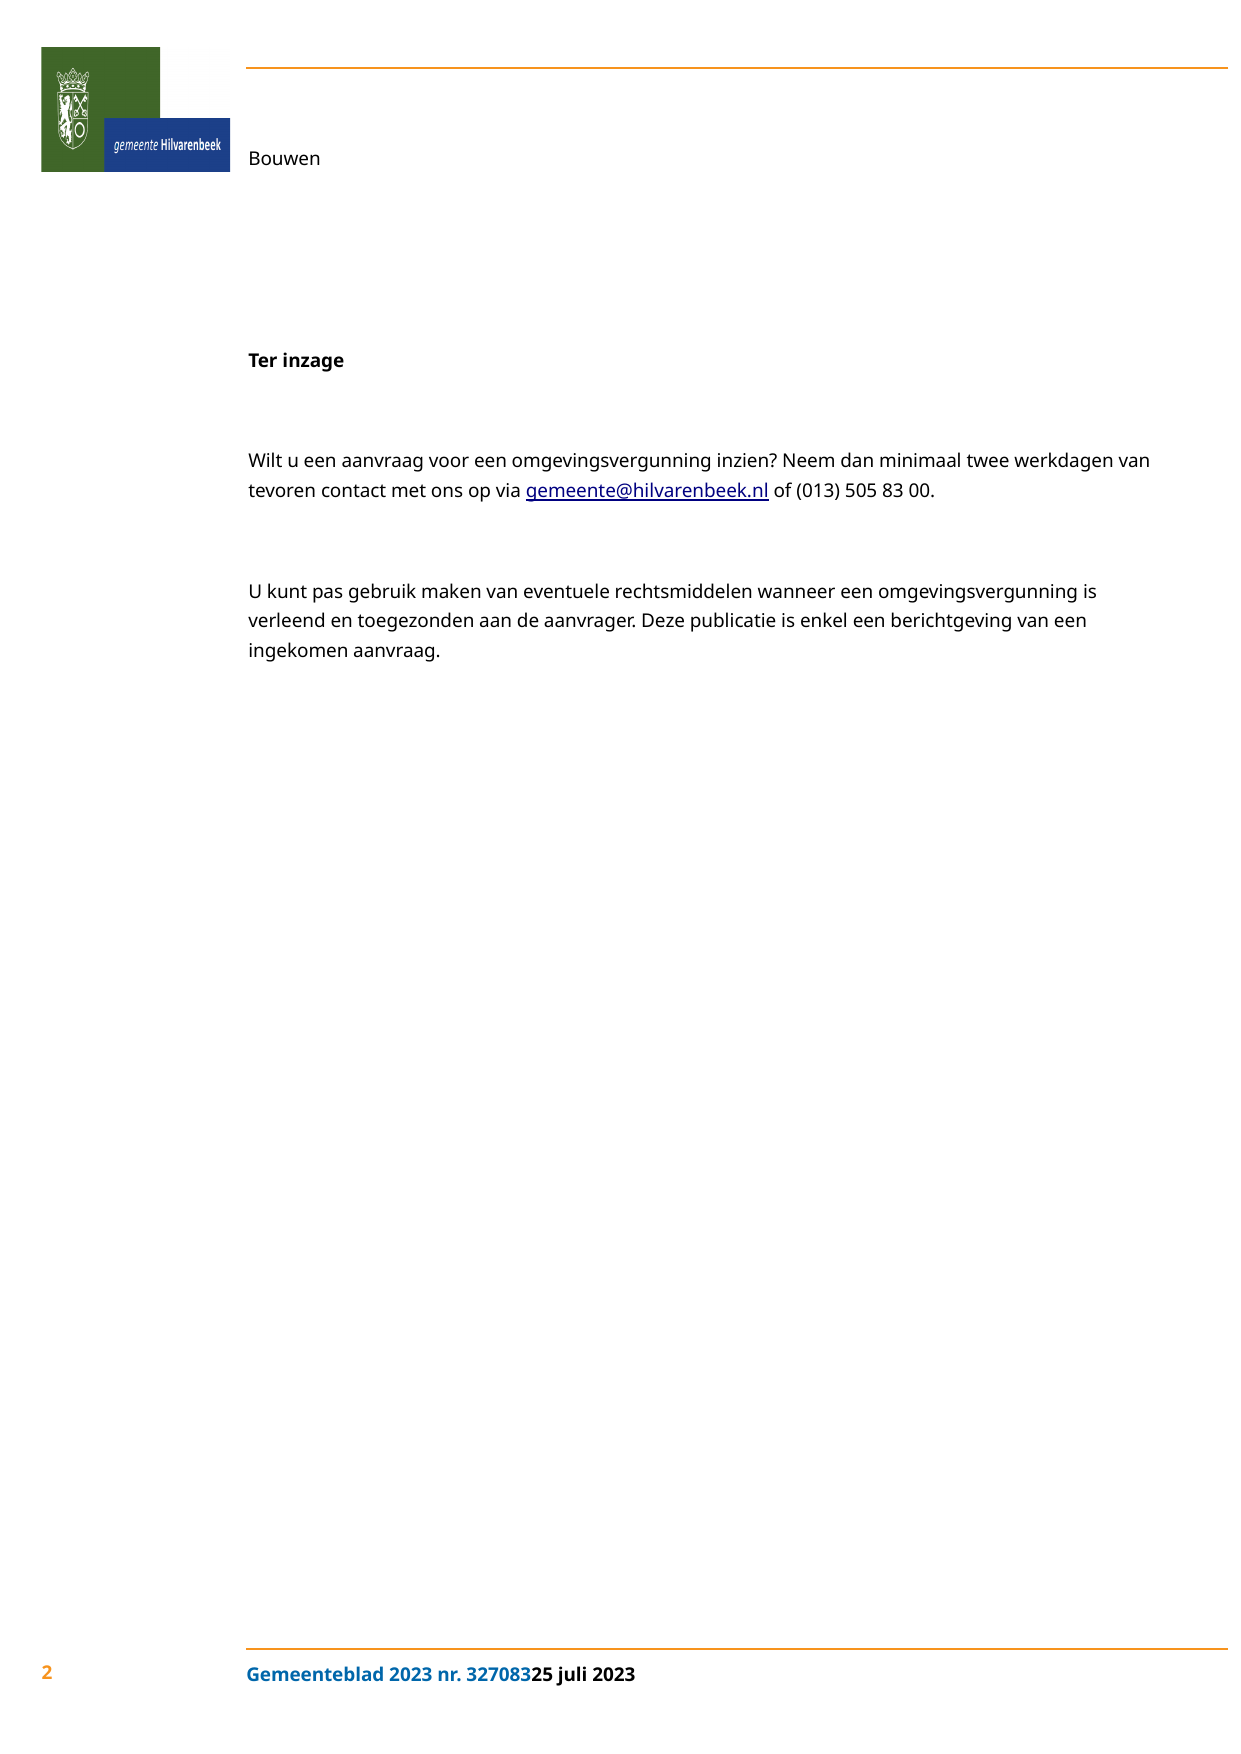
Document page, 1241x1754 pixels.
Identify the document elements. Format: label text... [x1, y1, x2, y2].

text U kunt pas gebruik maken van eventuele rechtsmiddelen wanneer een omgevingsvergunning is verleend en toegezonden aan de aanvrager. Deze publicatie is enkel een berichtgeving van een ingekomen aanvraag. [248, 578, 1152, 663]
text Bouwen [248, 145, 1152, 171]
text Ter inzage [248, 347, 1152, 373]
picture [41, 47, 231, 172]
text Wilt u een aanvraag voor een omgevingsvergunning inzien? Neem dan minimaal twee werkdagen van tevoren contact met ons op via gemeente@hilvarenbeek.nl of (013) 505 83 00. [248, 448, 1152, 503]
